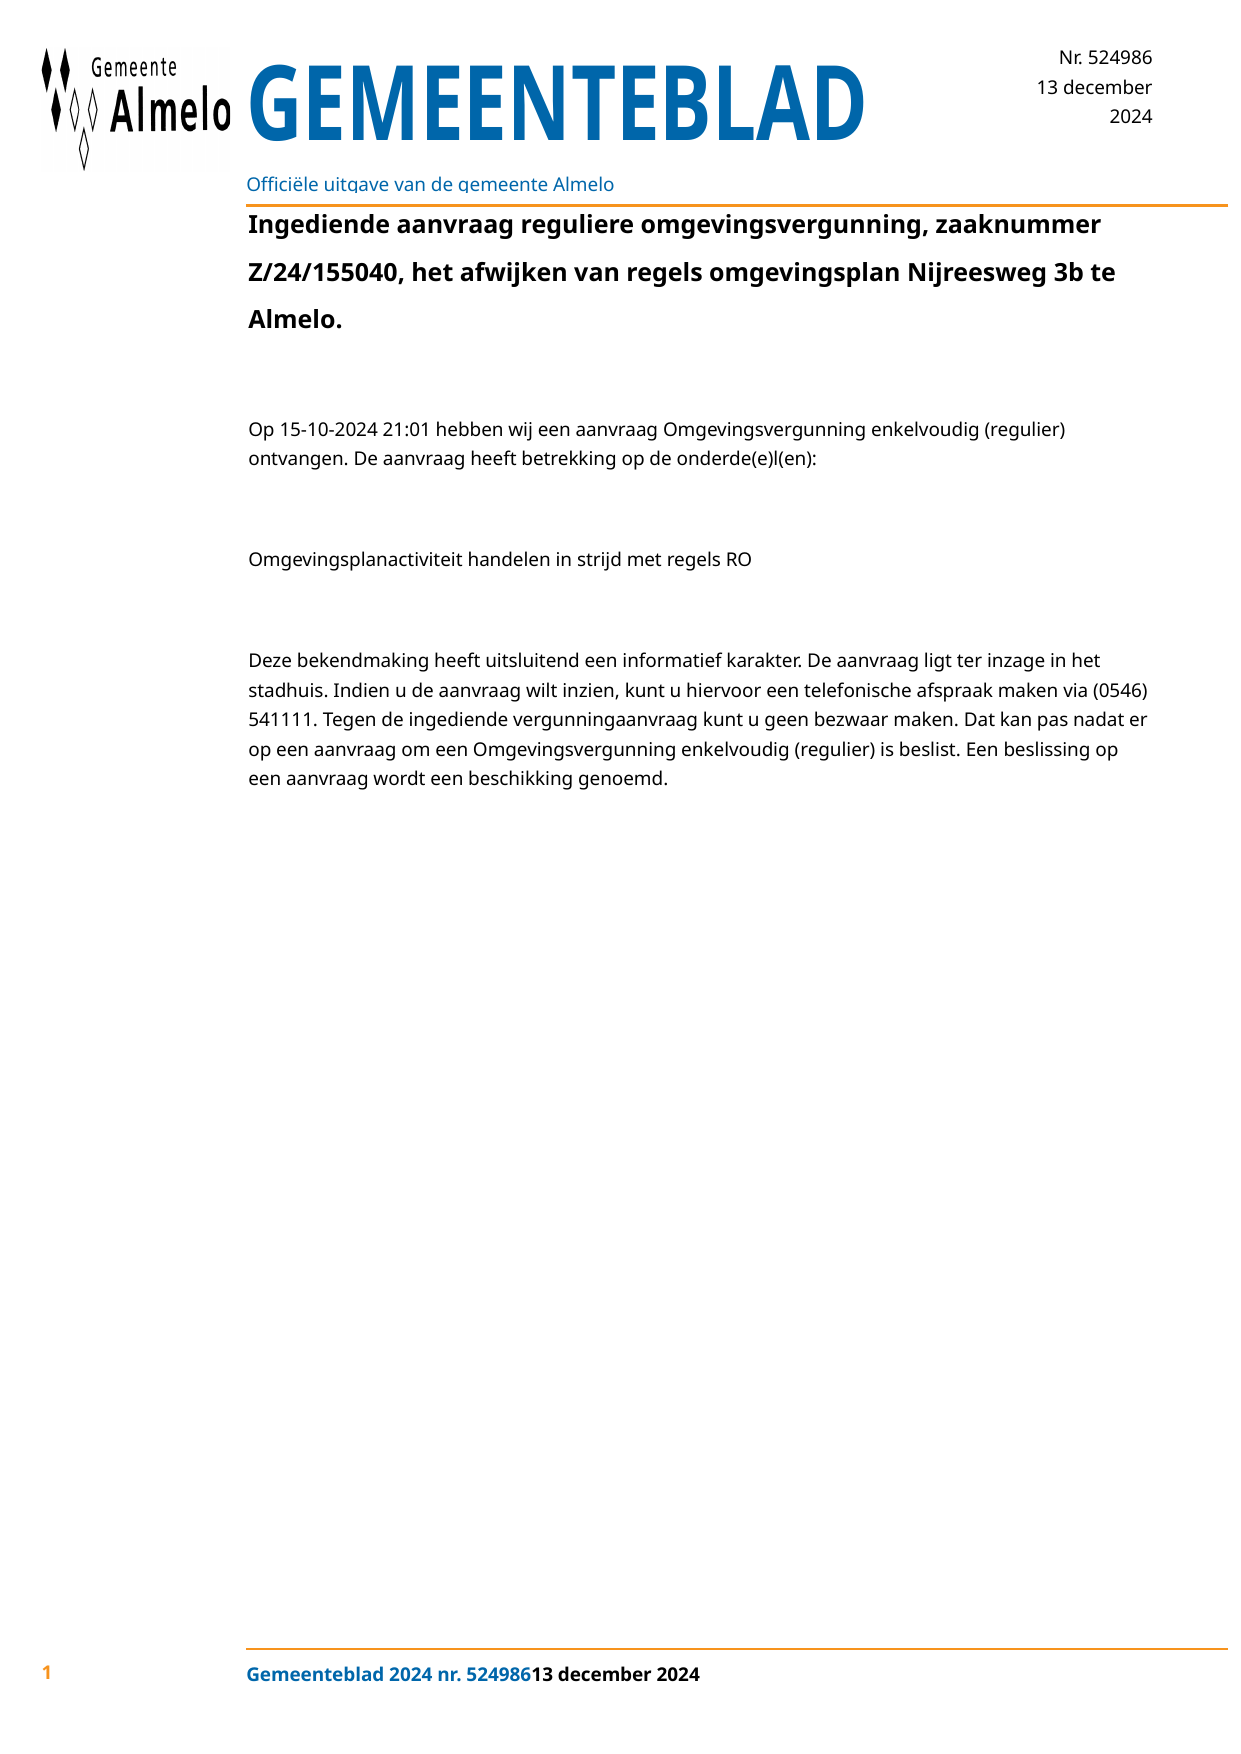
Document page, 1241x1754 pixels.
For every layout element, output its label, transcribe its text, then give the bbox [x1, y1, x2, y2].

text Ingediende aanvraag reguliere omgevingsvergunning, zaaknummer Z/24/155040, het afwijken van regels omgevingsplan Nijreesweg 3b te Almelo. [248, 207, 1152, 336]
text Deze bekendmaking heeft uitsluitend een informatief karakter. De aanvraag ligt ter inzage in het stadhuis. Indien u de aanvraag wilt inzien, kunt u hiervoor een telefonische afspraak maken via (0546) 541111. Tegen de ingediende vergunningaanvraag kunt u geen bezwaar maken. Dat kan pas nadat er op een aanvraag om een Omgevingsvergunning enkelvoudig (regulier) is beslist. Een beslissing op een aanvraag wordt een beschikking genoemd. [248, 647, 1152, 791]
picture [41, 47, 231, 172]
text Omgevingsplanactiviteit handelen in strijd met regels RO [248, 546, 1152, 572]
text Op 15-10-2024 21:01 hebben wij een aanvraag Omgevingsvergunning enkelvoudig (regulier) ontvangen. De aanvraag heeft betrekking op de onderde(e)l(en): [248, 416, 1152, 471]
